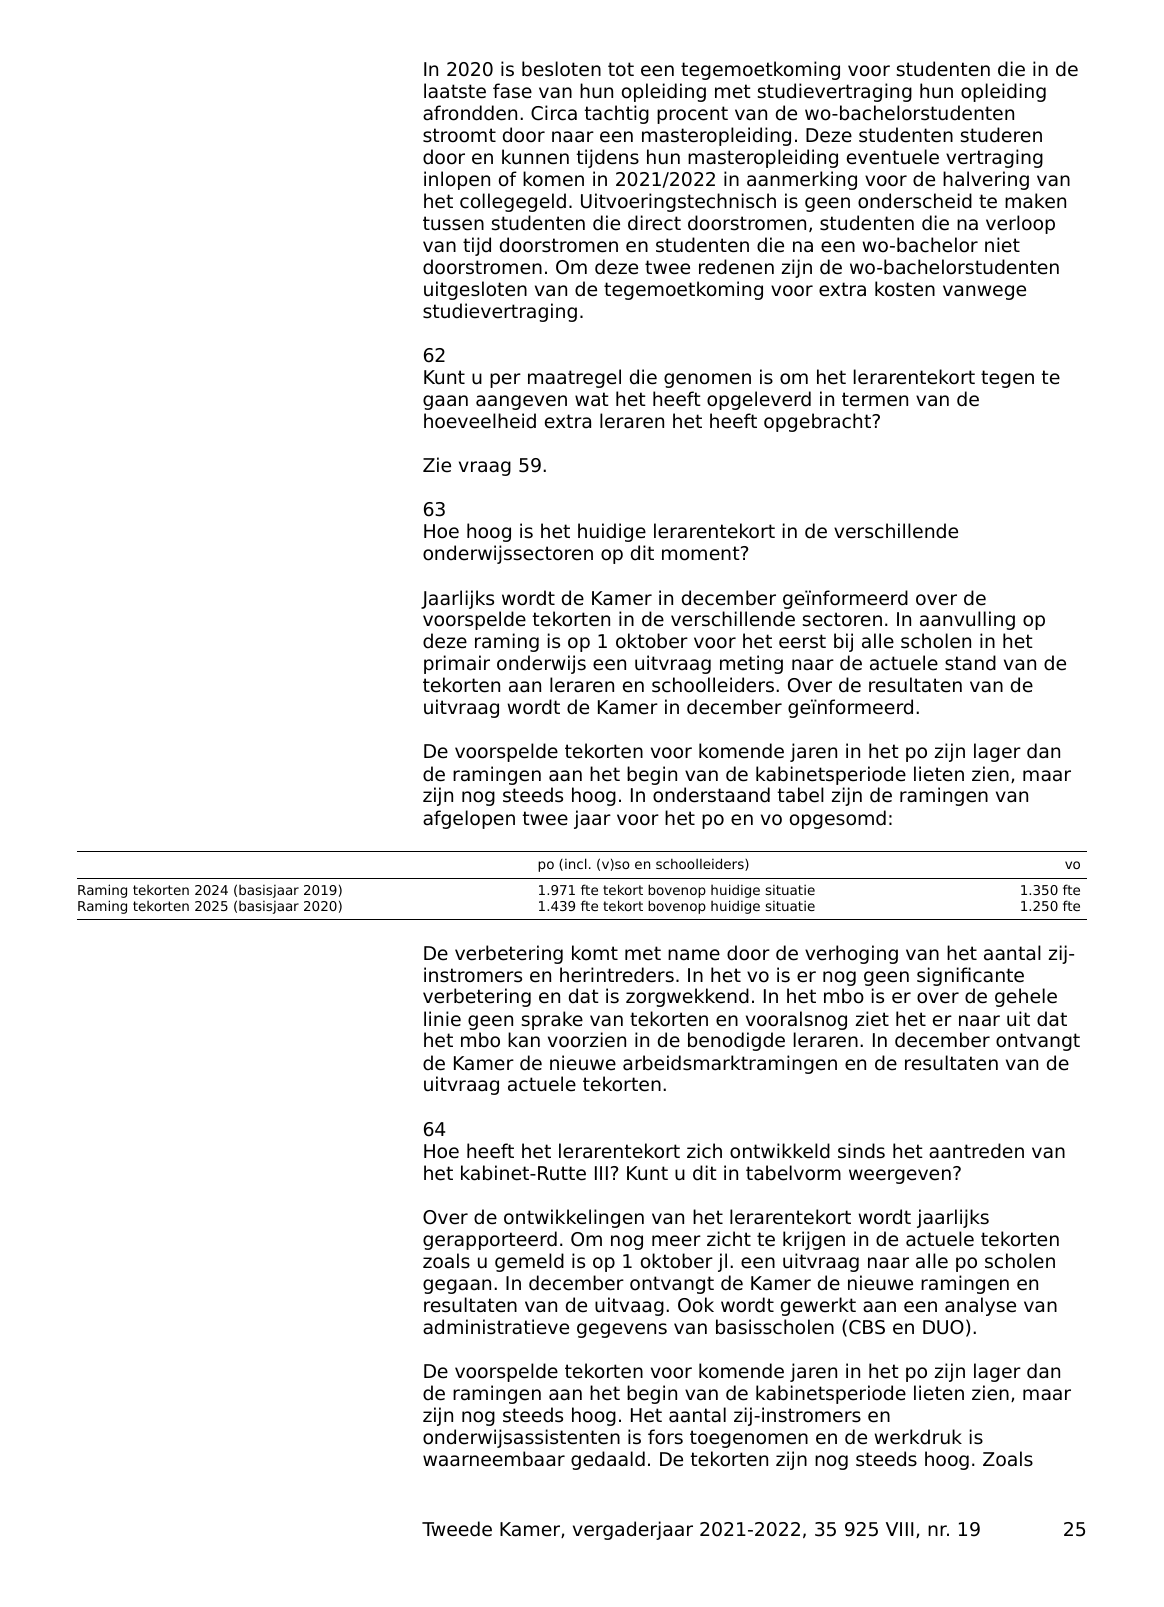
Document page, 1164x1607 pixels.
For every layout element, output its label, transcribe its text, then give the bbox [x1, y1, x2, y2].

text Zie vraag 59. [422, 455, 1087, 477]
table_header po (incl. (v)so en schoolleiders) [531, 852, 992, 877]
text Jaarlijks wordt de Kamer in december geïnformeerd over de voorspelde tekorten in de verschillende sectoren. In aanvulling op deze raming is op 1 oktober voor het eerst bij alle scholen in het primair onderwijs een uitvraag meting naar de actuele stand van de tekorten aan leraren en schoolleiders. Over de resultaten van de uitvraag wordt de Kamer in december geïnformeerd. [422, 587, 1087, 719]
text Hoe heeft het lerarentekort zich ontwikkeld sinds het aantreden van het kabinet-Rutte III? Kunt u dit in tabelvorm weergeven? [422, 1141, 1087, 1184]
text De verbetering komt met name door de verhoging van het aantal zij-instromers en herintreders. In het vo is er nog geen significante verbetering en dat is zorgwekkend. In het mbo is er over de gehele linie geen sprake van tekorten en vooralsnog ziet het er naar uit dat het mbo kan voorzien in de benodigde leraren. In december ontvangt de Kamer de nieuwe arbeidsmarktramingen en de resultaten van de uitvraag actuele tekorten. [422, 942, 1087, 1096]
text Hoe hoog is het huidige lerarentekort in de verschillende onderwijssectoren op dit moment? [422, 521, 1087, 565]
text In 2020 is besloten tot een tegemoetkoming voor studenten die in de laatste fase van hun opleiding met studievertraging hun opleiding afrondden. Circa tachtig procent van de wo-bachelorstudenten stroomt door naar een masteropleiding. Deze studenten studeren door en kunnen tijdens hun masteropleiding eventuele vertraging inlopen of komen in 2021/2022 in aanmerking voor de halvering van het collegegeld. Uitvoeringstechnisch is geen onderscheid te maken tussen studenten die direct doorstromen, studenten die na verloop van tijd doorstromen en studenten die na een wo-bachelor niet doorstromen. Om deze twee redenen zijn de wo-bachelorstudenten uitgesloten van de tegemoetkoming voor extra kosten vanwege studievertraging. [422, 59, 1087, 323]
text 63 [422, 499, 1087, 521]
text Over de ontwikkelingen van het lerarentekort wordt jaarlijks gerapporteerd. Om nog meer zicht te krijgen in de actuele tekorten zoals u gemeld is op 1 oktober jl. een uitvraag naar alle po scholen gegaan. In december ontvangt de Kamer de nieuwe ramingen en resultaten van de uitvaag. Ook wordt gewerkt aan een analyse van administratieve gegevens van basisscholen (CBS en DUO). [422, 1207, 1087, 1338]
table_header vo [992, 852, 1087, 877]
table_cell 1.250 fte [992, 899, 1087, 919]
table_cell Raming tekorten 2025 (basisjaar 2020) [77, 899, 531, 919]
text 64 [422, 1118, 1087, 1141]
text 62 [422, 345, 1087, 367]
text De voorspelde tekorten voor komende jaren in het po zijn lager dan de ramingen aan het begin van de kabinetsperiode lieten zien, maar zijn nog steeds hoog. Het aantal zij-instromers en onderwijsassistenten is fors toegenomen en de werkdruk is waarneembaar gedaald. De tekorten zijn nog steeds hoog. Zoals [422, 1361, 1087, 1471]
table_cell 1.350 fte [992, 879, 1087, 899]
table_cell 1.971 fte tekort bovenop huidige situatie [531, 879, 992, 899]
text De voorspelde tekorten voor komende jaren in het po zijn lager dan de ramingen aan het begin van de kabinetsperiode lieten zien, maar zijn nog steeds hoog. In onderstaand tabel zijn de ramingen van afgelopen twee jaar voor het po en vo opgesomd: [422, 741, 1087, 829]
table_header [77, 852, 531, 877]
table_cell Raming tekorten 2024 (basisjaar 2019) [77, 879, 531, 899]
text Kunt u per maatregel die genomen is om het lerarentekort tegen te gaan aangeven wat het heeft opgeleverd in termen van de hoeveelheid extra leraren het heeft opgebracht? [422, 367, 1087, 433]
table_cell 1.439 fte tekort bovenop huidige situatie [531, 899, 992, 919]
